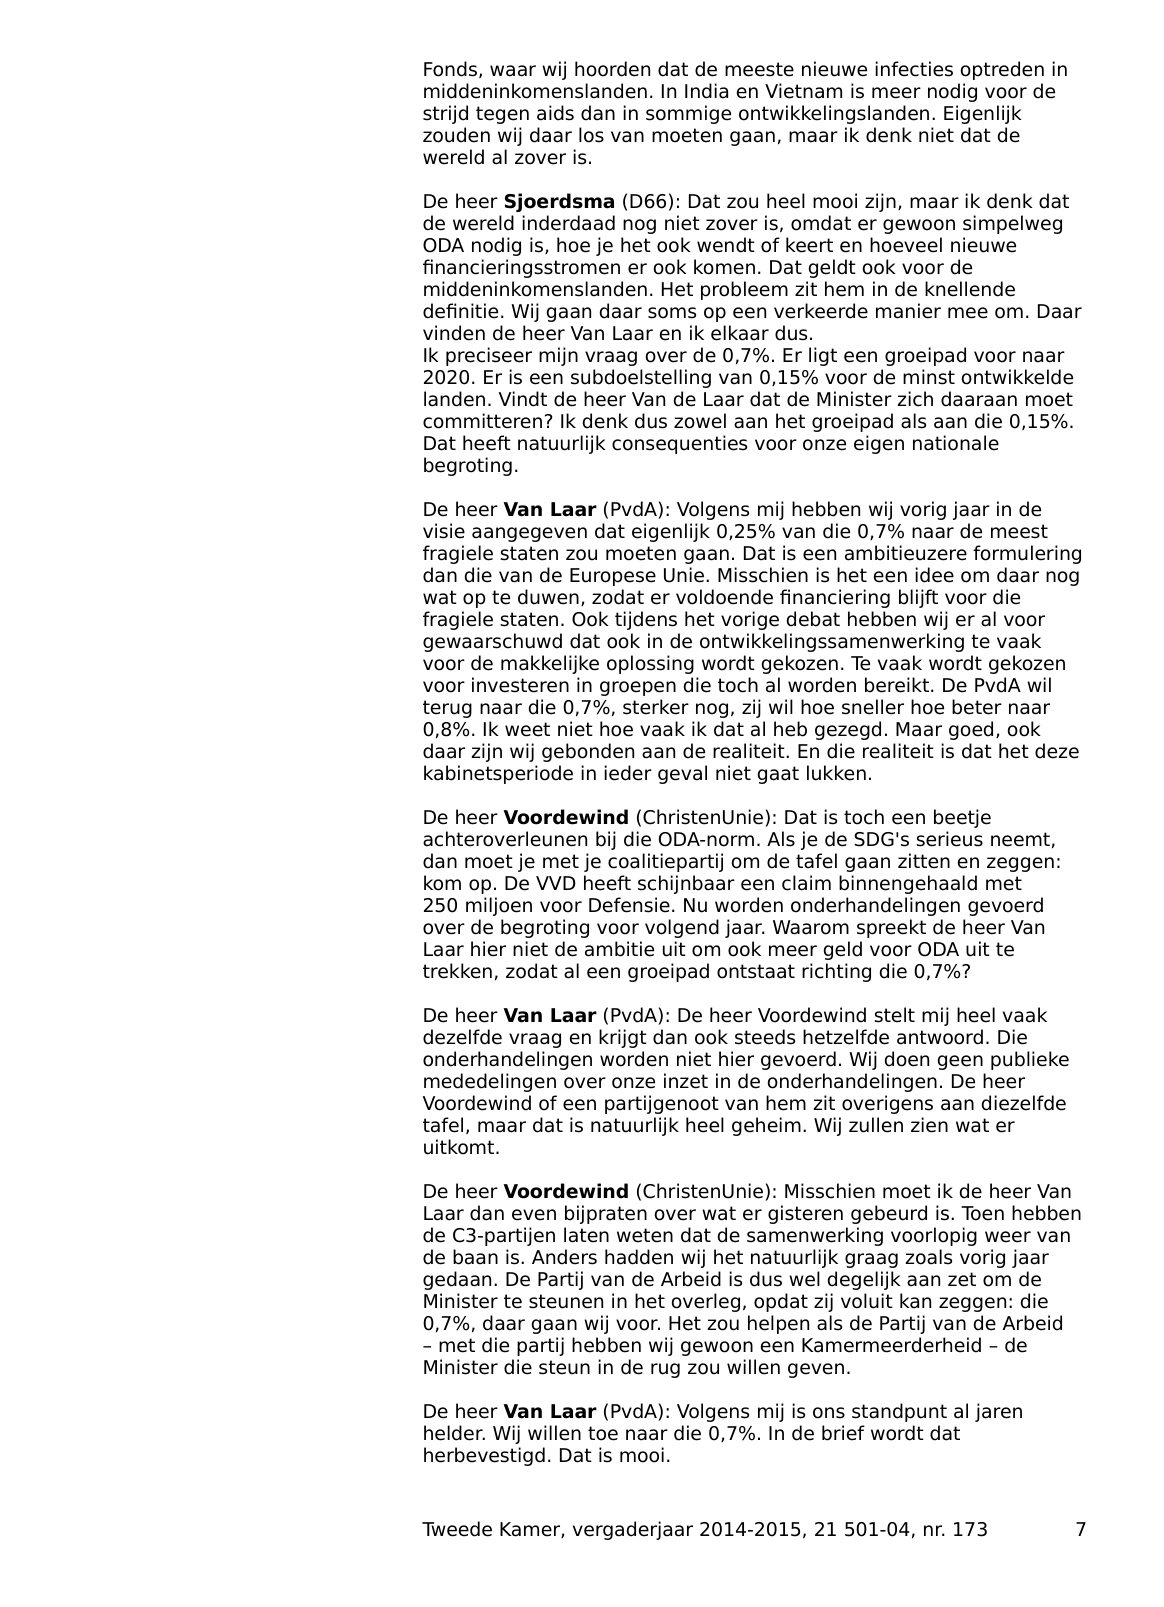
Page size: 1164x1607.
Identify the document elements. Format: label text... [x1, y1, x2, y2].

text De heer Van Laar (PvdA): Volgens mij hebben wij vorig jaar in de visie aangegeven dat eigenlijk 0,25% van die 0,7% naar de meest fragiele staten zou moeten gaan. Dat is een ambitieuzere formulering dan die van de Europese Unie. Misschien is het een idee om daar nog wat op te duwen, zodat er voldoende financiering blijft voor die fragiele staten. Ook tijdens het vorige debat hebben wij er al voor gewaarschuwd dat ook in de ontwikkelingssamenwerking te vaak voor de makkelijke oplossing wordt gekozen. Te vaak wordt gekozen voor investeren in groepen die toch al worden bereikt. De PvdA wil terug naar die 0,7%, sterker nog, zij wil hoe sneller hoe beter naar 0,8%. Ik weet niet hoe vaak ik dat al heb gezegd. Maar goed, ook daar zijn wij gebonden aan de realiteit. En die realiteit is dat het deze kabinetsperiode in ieder geval niet gaat lukken. [422, 499, 1087, 785]
text De heer Van Laar (PvdA): Volgens mij is ons standpunt al jaren helder. Wij willen toe naar die 0,7%. In de brief wordt dat herbevestigd. Dat is mooi. [422, 1401, 1087, 1467]
text De heer Voordewind (ChristenUnie): Dat is toch een beetje achteroverleunen bij die ODA-norm. Als je de SDG's serieus neemt, dan moet je met je coalitiepartij om de tafel gaan zitten en zeggen: kom op. De VVD heeft schijnbaar een claim binnengehaald met 250 miljoen voor Defensie. Nu worden onderhandelingen gevoerd over de begroting voor volgend jaar. Waarom spreekt de heer Van Laar hier niet de ambitie uit om ook meer geld voor ODA uit te trekken, zodat al een groeipad ontstaat richting die 0,7%? [422, 807, 1087, 983]
text Fonds, waar wij hoorden dat de meeste nieuwe infecties optreden in middeninkomenslanden. In India en Vietnam is meer nodig voor de strijd tegen aids dan in sommige ontwikkelingslanden. Eigenlijk zouden wij daar los van moeten gaan, maar ik denk niet dat de wereld al zover is. [422, 59, 1087, 169]
text De heer Sjoerdsma (D66): Dat zou heel mooi zijn, maar ik denk dat de wereld inderdaad nog niet zover is, omdat er gewoon simpelweg ODA nodig is, hoe je het ook wendt of keert en hoeveel nieuwe financieringsstromen er ook komen. Dat geldt ook voor de middeninkomenslanden. Het probleem zit hem in de knellende definitie. Wij gaan daar soms op een verkeerde manier mee om. Daar vinden de heer Van Laar en ik elkaar dus. [422, 191, 1087, 345]
text Ik preciseer mijn vraag over de 0,7%. Er ligt een groeipad voor naar 2020. Er is een subdoelstelling van 0,15% voor de minst ontwikkelde landen. Vindt de heer Van de Laar dat de Minister zich daaraan moet committeren? Ik denk dus zowel aan het groeipad als aan die 0,15%. Dat heeft natuurlijk consequenties voor onze eigen nationale begroting. [422, 345, 1087, 477]
text De heer Voordewind (ChristenUnie): Misschien moet ik de heer Van Laar dan even bijpraten over wat er gisteren gebeurd is. Toen hebben de C3-partijen laten weten dat de samenwerking voorlopig weer van de baan is. Anders hadden wij het natuurlijk graag zoals vorig jaar gedaan. De Partij van de Arbeid is dus wel degelijk aan zet om de Minister te steunen in het overleg, opdat zij voluit kan zeggen: die 0,7%, daar gaan wij voor. Het zou helpen als de Partij van de Arbeid – met die partij hebben wij gewoon een Kamermeerderheid – de Minister die steun in de rug zou willen geven. [422, 1181, 1087, 1379]
text De heer Van Laar (PvdA): De heer Voordewind stelt mij heel vaak dezelfde vraag en krijgt dan ook steeds hetzelfde antwoord. Die onderhandelingen worden niet hier gevoerd. Wij doen geen publieke mededelingen over onze inzet in de onderhandelingen. De heer Voordewind of een partijgenoot van hem zit overigens aan diezelfde tafel, maar dat is natuurlijk heel geheim. Wij zullen zien wat er uitkomt. [422, 1005, 1087, 1159]
